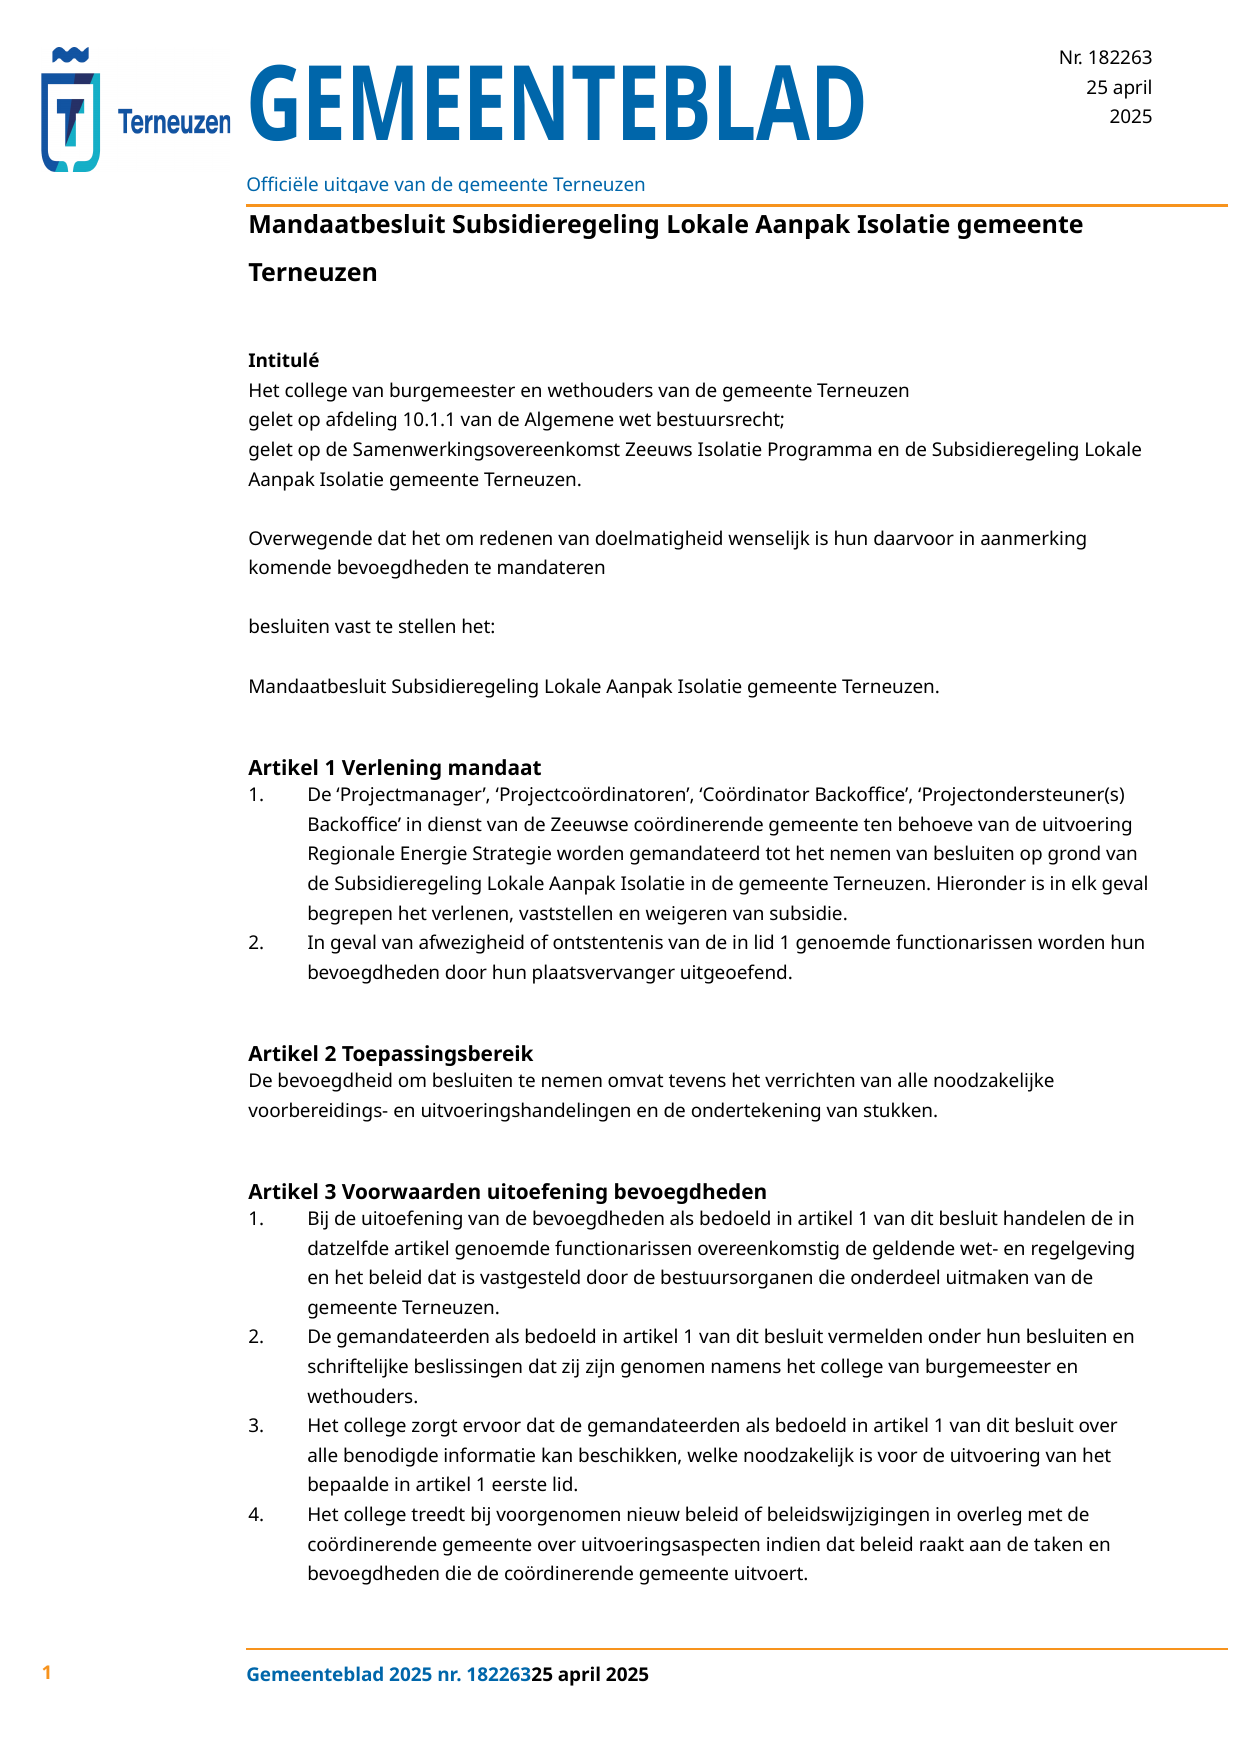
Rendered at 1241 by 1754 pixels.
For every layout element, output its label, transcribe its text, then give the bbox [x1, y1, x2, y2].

list In geval van afwezigheid of ontstentenis van de in lid 1 genoemde functionarissen worden hun bevoegdheden door hun plaatsvervanger uitgeoefend. [248, 929, 1152, 984]
text Het college van burgemeester en wethouders van de gemeente Terneuzen [248, 377, 1152, 403]
list Bij de uitoefening van de bevoegdheden als bedoeld in artikel 1 van dit besluit handelen de in datzelfde artikel genoemde functionarissen overeenkomstig de geldende wet- en regelgeving en het beleid dat is vastgesteld door de bestuursorganen die onderdeel uitmaken van de gemeente Terneuzen. [248, 1205, 1152, 1320]
text Artikel 1 Verlening mandaat [248, 753, 1152, 781]
list Het college zorgt ervoor dat de gemandateerden als bedoeld in artikel 1 van dit besluit over alle benodigde informatie kan beschikken, welke noodzakelijk is voor de uitvoering van het bepaalde in artikel 1 eerste lid. [248, 1412, 1152, 1497]
text De bevoegdheid om besluiten te nemen omvat tevens het verrichten van alle noodzakelijke voorbereidings- en uitvoeringshandelingen en de ondertekening van stukken. [248, 1067, 1152, 1123]
list De ‘Projectmanager’, ‘Projectcoördinatoren’, ‘Coördinator Backoffice’, ‘Projectondersteuner(s) Backoffice’ in dienst van de Zeeuwse coördinerende gemeente ten behoeve van de uitvoering Regionale Energie Strategie worden gemandateerd tot het nemen van besluiten op grond van de Subsidieregeling Lokale Aanpak Isolatie in de gemeente Terneuzen. Hieronder is in elk geval begrepen het verlenen, vaststellen en weigeren van subsidie. [248, 781, 1152, 925]
text besluiten vast te stellen het: [248, 614, 1152, 639]
text Overwegende dat het om redenen van doelmatigheid wenselijk is hun daarvoor in aanmerking komende bevoegdheden te mandateren [248, 525, 1152, 580]
text Intitulé [248, 347, 1152, 373]
list Het college treedt bij voorgenomen nieuw beleid of beleidswijzigingen in overleg met de coördinerende gemeente over uitvoeringsaspecten indien dat beleid raakt aan de taken en bevoegdheden die de coördinerende gemeente uitvoert. [248, 1501, 1152, 1586]
text Artikel 2 Toepassingsbereik [248, 1039, 1152, 1067]
text Mandaatbesluit Subsidieregeling Lokale Aanpak Isolatie gemeente Terneuzen. [248, 673, 1152, 699]
text Mandaatbesluit Subsidieregeling Lokale Aanpak Isolatie gemeente Terneuzen [248, 207, 1152, 288]
picture [41, 47, 231, 172]
list De gemandateerden als bedoeld in artikel 1 van dit besluit vermelden onder hun besluiten en schriftelijke beslissingen dat zij zijn genomen namens het college van burgemeester en wethouders. [248, 1324, 1152, 1408]
text gelet op afdeling 10.1.1 van de Algemene wet bestuursrecht; [248, 407, 1152, 432]
text gelet op de Samenwerkingsovereenkomst Zeeuws Isolatie Programma en de Subsidieregeling Lokale Aanpak Isolatie gemeente Terneuzen. [248, 436, 1152, 492]
text Artikel 3 Voorwaarden uitoefening bevoegdheden [248, 1177, 1152, 1205]
